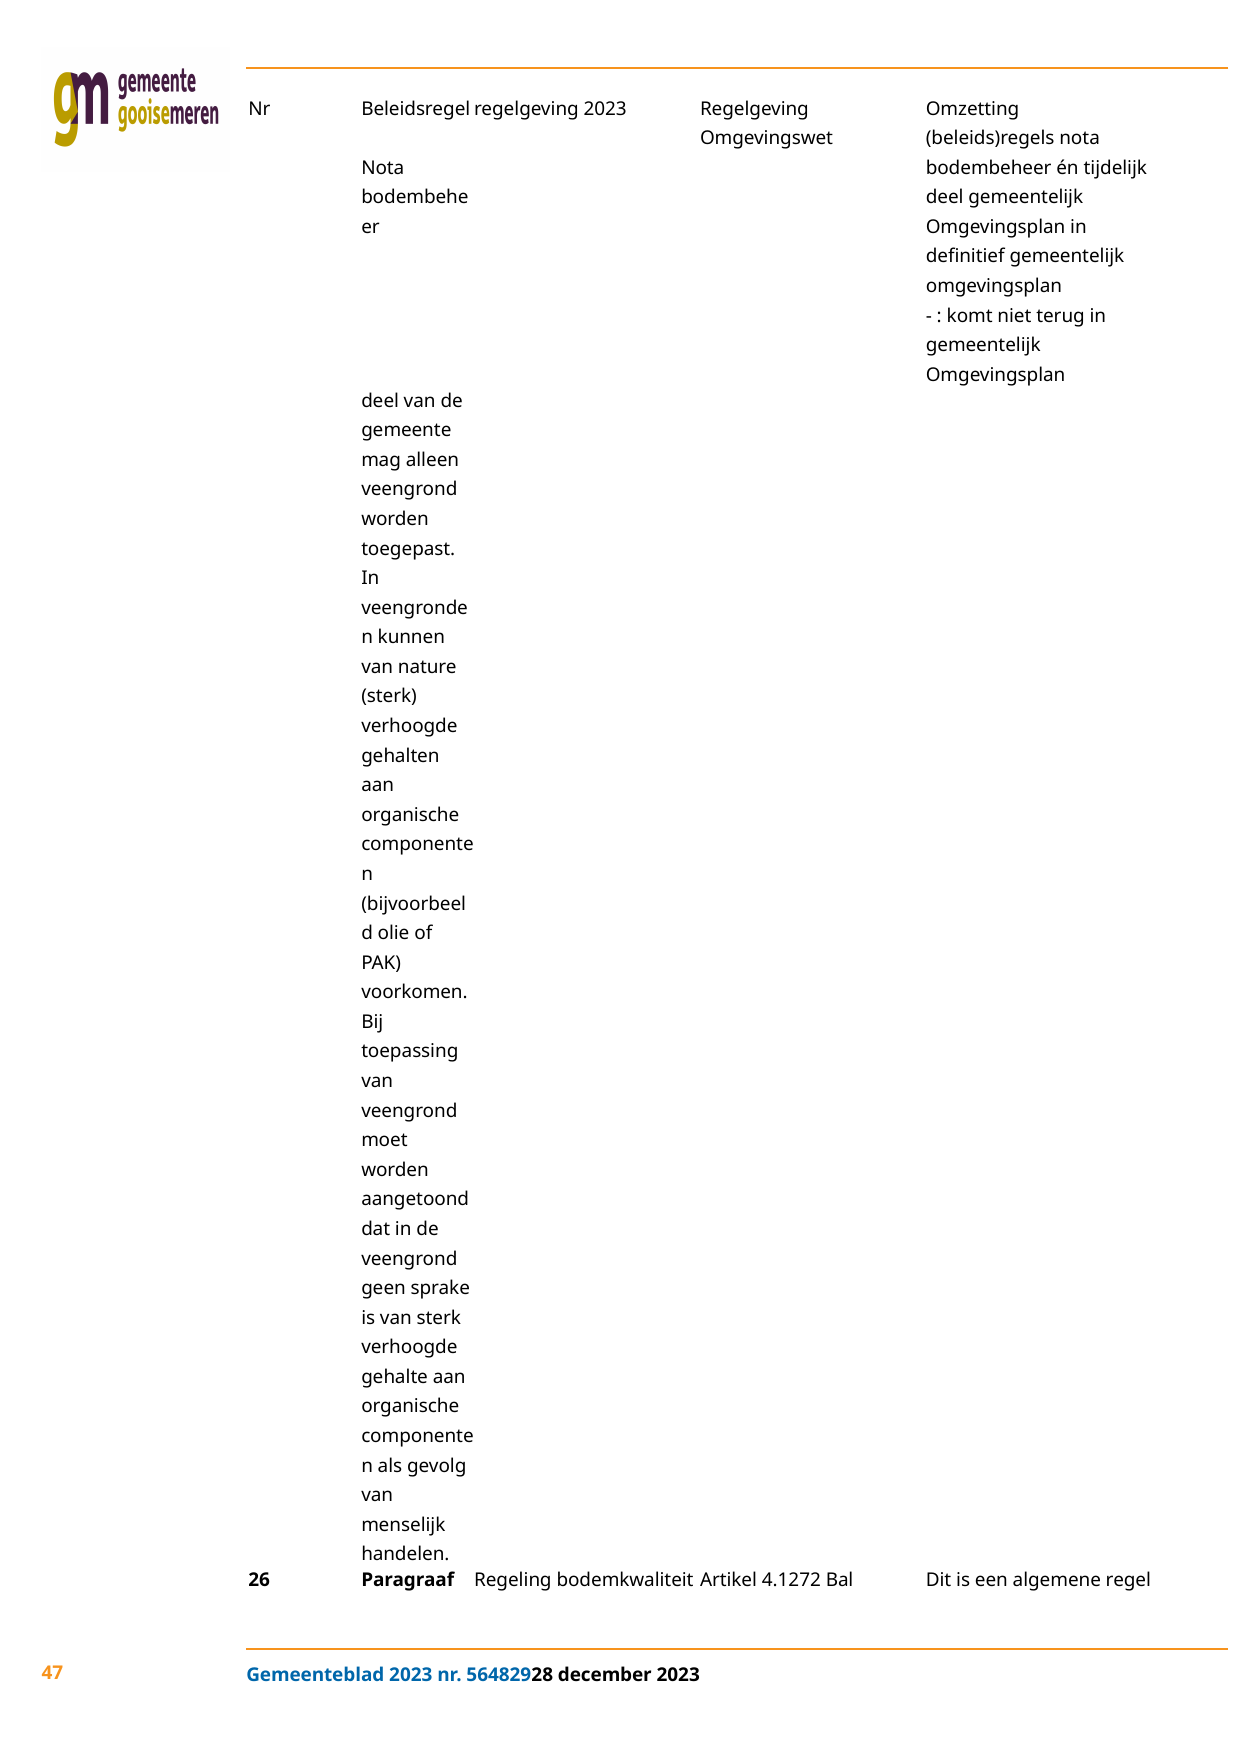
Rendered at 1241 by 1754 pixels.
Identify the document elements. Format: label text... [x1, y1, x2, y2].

table_cell Artikel 4.1272 Bal [700, 1566, 926, 1592]
table_cell Regeling bodemkwaliteit [474, 1566, 700, 1592]
table_header Beleidsregel Nota bodembeheer [361, 95, 474, 387]
table_cell 26 [248, 1566, 361, 1592]
table_cell [474, 387, 700, 1566]
table_cell Dit is een algemene regel [926, 1566, 1152, 1592]
table_header regelgeving 2023 [474, 95, 700, 387]
table_cell [926, 387, 1152, 1566]
table_header Regelgeving Omgevingswet [700, 95, 926, 387]
picture [41, 47, 231, 172]
table_header Omzetting (beleids)regels nota bodembeheer én tijdelijk deel gemeentelijk Omgevingsplan in definitief gemeentelijk omgevingsplan - : komt niet terug in gemeentelijk Omgevingsplan [926, 95, 1152, 387]
table_cell [248, 387, 361, 1566]
table_header Nr [248, 95, 361, 387]
table_cell deel van de gemeente mag alleen veengrond worden toegepast. In veengronden kunnen van nature (sterk) verhoogde gehalten aan organische componenten (bijvoorbeeld olie of PAK) voorkomen. Bij toepassing van veengrond moet worden aangetoond dat in de veengrond geen sprake is van sterk verhoogde gehalte aan organische componenten als gevolg van menselijk handelen. [361, 387, 474, 1566]
table_cell Paragraaf [361, 1566, 474, 1592]
table_cell [700, 387, 926, 1566]
